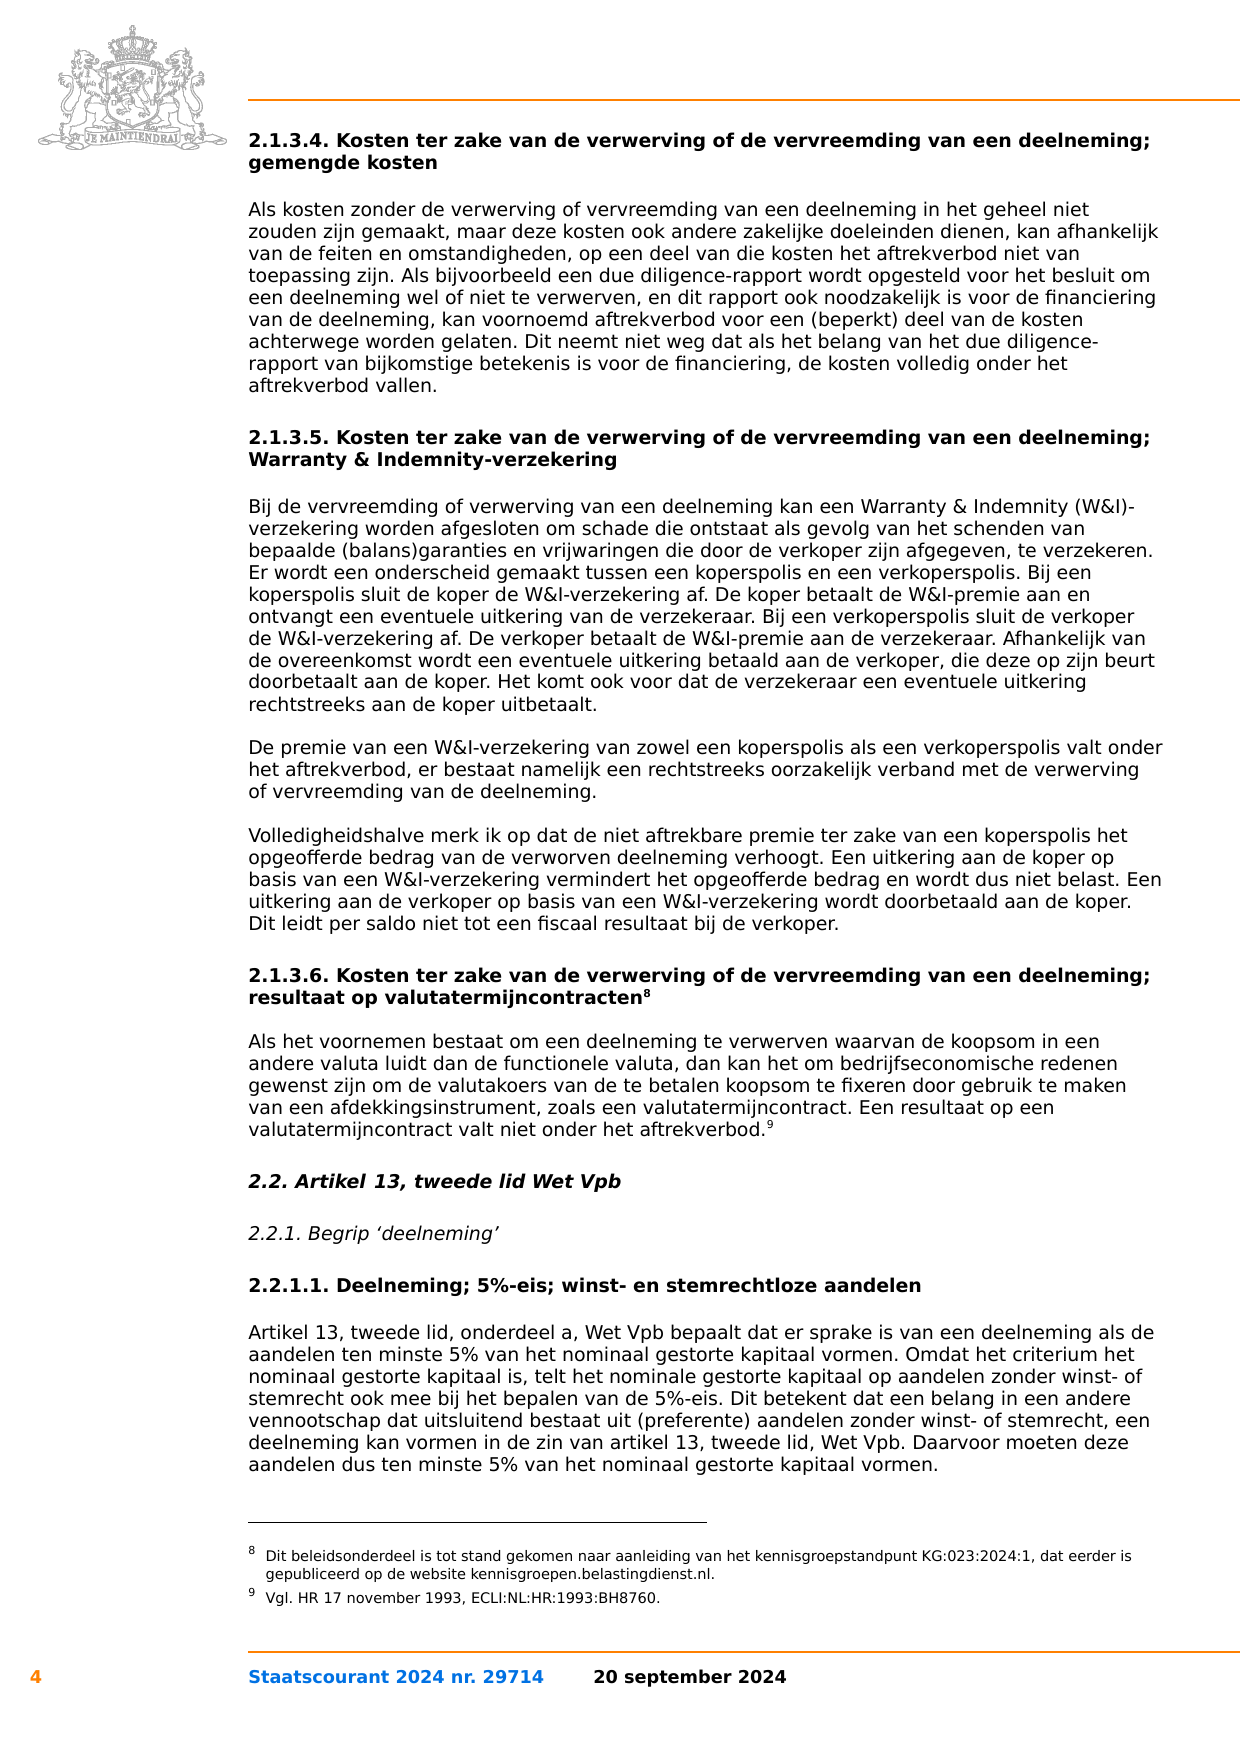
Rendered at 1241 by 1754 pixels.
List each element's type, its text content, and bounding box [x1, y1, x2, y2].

text Artikel 13, tweede lid, onderdeel a, Wet Vpb bepaalt dat er sprake is van een deelneming als de aandelen ten minste 5% van het nominaal gestorte kapitaal vormen. Omdat het criterium het nominaal gestorte kapitaal is, telt het nominale gestorte kapitaal op aandelen zonder winst- of stemrecht ook mee bij het bepalen van de 5%-eis. Dit betekent dat een belang in een andere vennootschap dat uitsluitend bestaat uit (preferente) aandelen zonder winst- of stemrecht, een deelneming kan vormen in de zin van artikel 13, tweede lid, Wet Vpb. Daarvoor moeten deze aandelen dus ten minste 5% van het nominaal gestorte kapitaal vormen. [248, 1322, 1163, 1476]
text Volledigheidshalve merk ik op dat de niet aftrekbare premie ter zake van een koperspolis het opgeofferde bedrag van de verworven deelneming verhoogt. Een uitkering aan de koper op basis van een W&I-verzekering vermindert het opgeofferde bedrag en wordt dus niet belast. Een uitkering aan de verkoper op basis van een W&I-verzekering wordt doorbetaald aan de koper. Dit leidt per saldo niet tot een fiscaal resultaat bij de verkoper. [248, 825, 1163, 935]
subtitle 2.1.3.4. Kosten ter zake van de verwerving of de vervreemding van een deelneming; gemengde kosten [248, 130, 1163, 174]
text Als het voornemen bestaat om een deelneming te verwerven waarvan de koopsom in een andere valuta luidt dan de functionele valuta, dan kan het om bedrijfseconomische redenen gewenst zijn om de valutakoers van de te betalen koopsom te fixeren door gebruik te maken van een afdekkingsinstrument, zoals een valutatermijncontract. Een resultaat op een valutatermijncontract valt niet onder het aftrekverbod. [248, 1031, 1163, 1141]
text Vgl. HR 17 november 1993, ECLI:NL:HR:1993:BH8760. [248, 1586, 1163, 1608]
subtitle 2.1.3.6. Kosten ter zake van de verwerving of de vervreemding van een deelneming; resultaat op valutatermijncontracten [248, 965, 1163, 1009]
subtitle 2.2.1. Begrip ‘deelneming’ [248, 1223, 1163, 1245]
text Als kosten zonder de verwerving of vervreemding van een deelneming in het geheel niet zouden zijn gemaakt, maar deze kosten ook andere zakelijke doeleinden dienen, kan afhankelijk van de feiten en omstandigheden, op een deel van die kosten het aftrekverbod niet van toepassing zijn. Als bijvoorbeeld een due diligence-rapport wordt opgesteld voor het besluit om een deelneming wel of niet te verwerven, en dit rapport ook noodzakelijk is voor de financiering van de deelneming, kan voornoemd aftrekverbod voor een (beperkt) deel van de kosten achterwege worden gelaten. Dit neemt niet weg dat als het belang van het due diligence-rapport van bijkomstige betekenis is voor de financiering, de kosten volledig onder het aftrekverbod vallen. [248, 199, 1163, 397]
text Dit beleidsonderdeel is tot stand gekomen naar aanleiding van het kennisgroepstandpunt KG:023:2024:1, dat eerder is gepubliceerd op de website kennisgroepen.belastingdienst.nl. [248, 1544, 1163, 1583]
subtitle 2.1.3.5. Kosten ter zake van de verwerving of de vervreemding van een deelneming; Warranty & Indemnity-verzekering [248, 427, 1163, 471]
text De premie van een W&I-verzekering van zowel een koperspolis als een verkoperspolis valt onder het aftrekverbod, er bestaat namelijk een rechtstreeks oorzakelijk verband met de verwerving of vervreemding van de deelneming. [248, 737, 1163, 803]
subtitle 2.2. Artikel 13, tweede lid Wet Vpb [248, 1171, 1163, 1193]
text Bij de vervreemding of verwerving van een deelneming kan een Warranty & Indemnity (W&I)-verzekering worden afgesloten om schade die ontstaat als gevolg van het schenden van bepaalde (balans)garanties en vrijwaringen die door de verkoper zijn afgegeven, te verzekeren. Er wordt een onderscheid gemaakt tussen een koperspolis en een verkoperspolis. Bij een koperspolis sluit de koper de W&I-verzekering af. De koper betaalt de W&I-premie aan en ontvangt een eventuele uitkering van de verzekeraar. Bij een verkoperspolis sluit de verkoper de W&I-verzekering af. De verkoper betaalt de W&I-premie aan de verzekeraar. Afhankelijk van de overeenkomst wordt een eventuele uitkering betaald aan de verkoper, die deze op zijn beurt doorbetaalt aan de koper. Het komt ook voor dat de verzekeraar een eventuele uitkering rechtstreeks aan de koper uitbetaalt. [248, 496, 1163, 715]
picture [38, 25, 227, 150]
subtitle 2.2.1.1. Deelneming; 5%-eis; winst- en stemrechtloze aandelen [248, 1275, 1163, 1297]
